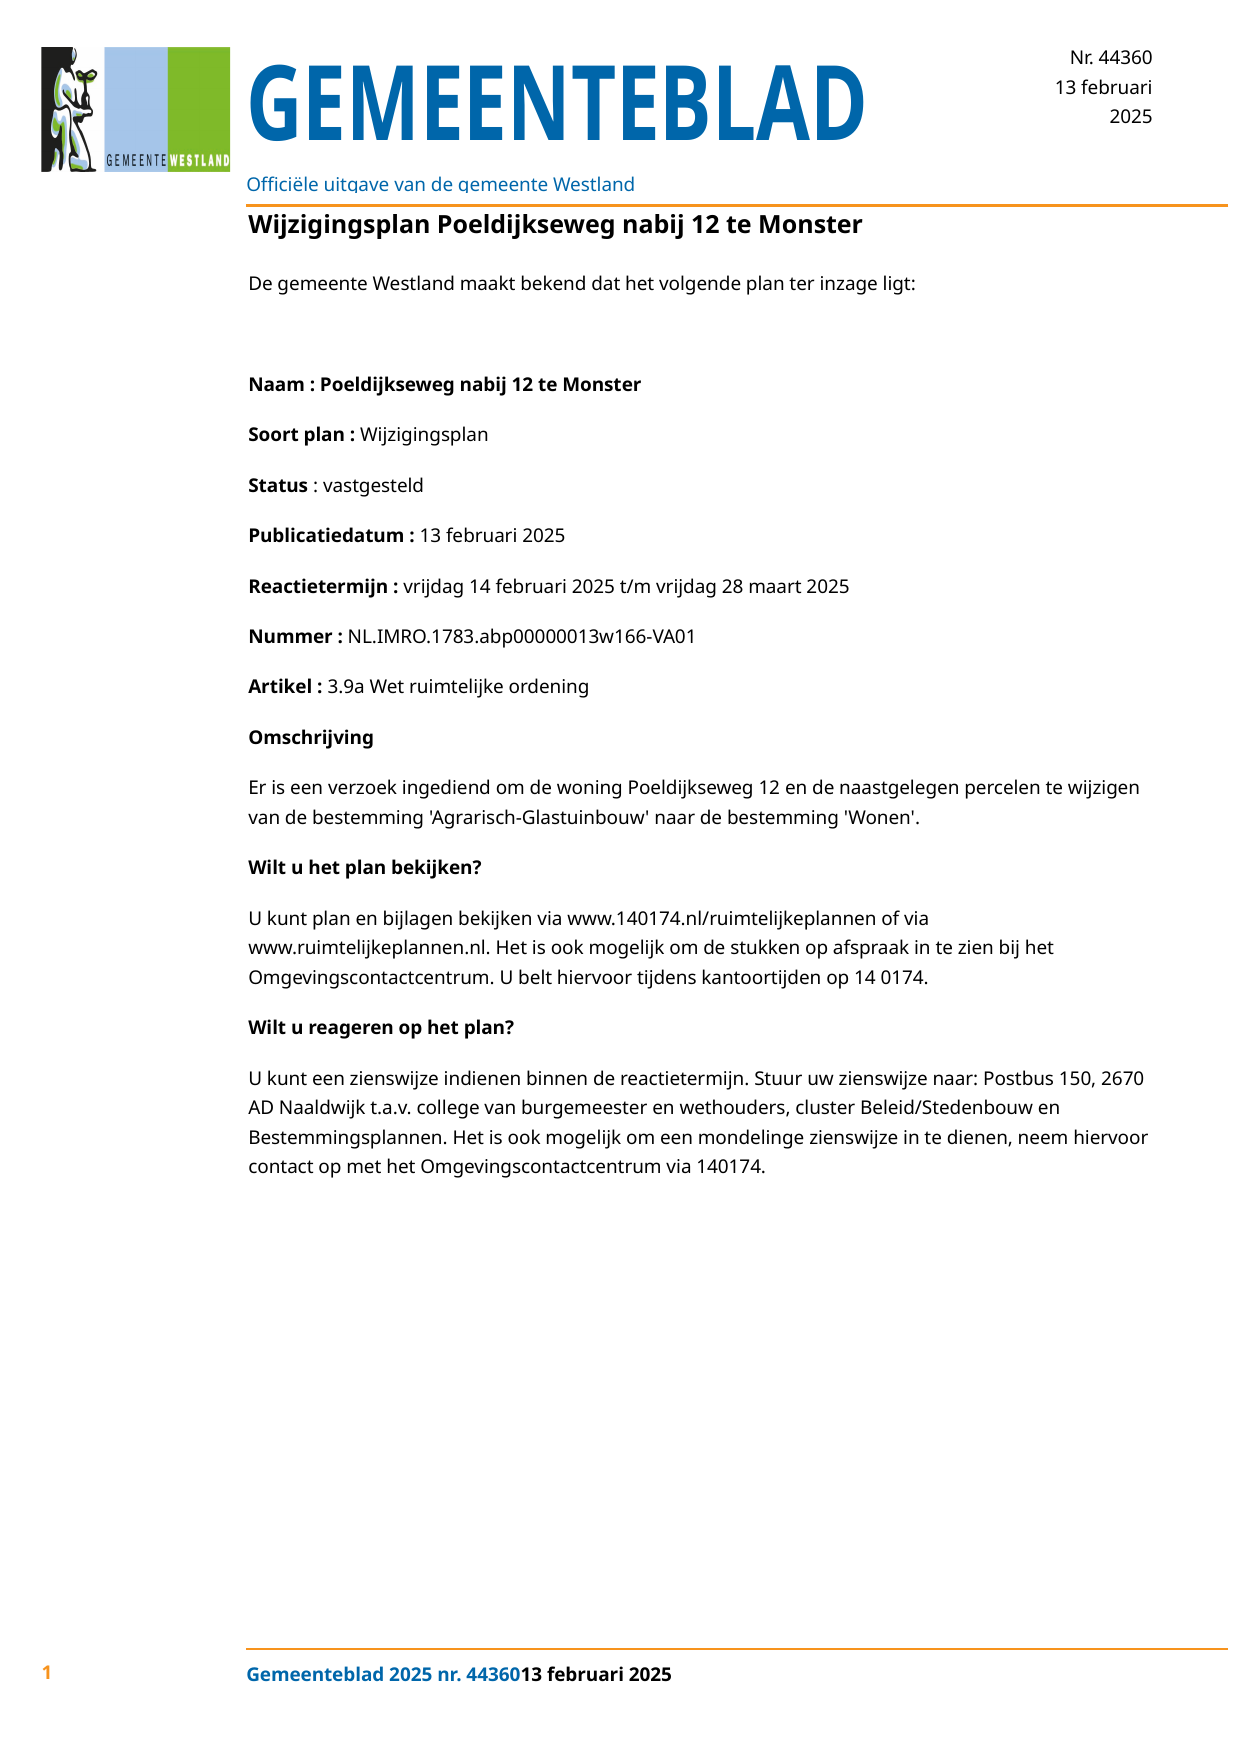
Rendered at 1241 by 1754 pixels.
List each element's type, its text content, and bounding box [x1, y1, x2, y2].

text U kunt een zienswijze indienen binnen de reactietermijn. Stuur uw zienswijze naar: Postbus 150, 2670 AD Naaldwijk t.a.v. college van burgemeester en wethouders, cluster Beleid/Stedenbouw en Bestemmingsplannen. Het is ook mogelijk om een mondelinge zienswijze in te dienen, neem hiervoor contact op met het Omgevingscontactcentrum via 140174. [248, 1065, 1152, 1179]
text Naam : Poeldijkseweg nabij 12 te Monster [248, 371, 1152, 397]
text De gemeente Westland maakt bekend dat het volgende plan ter inzage ligt: [248, 270, 1152, 296]
text U kunt plan en bijlagen bekijken via www.140174.nl/ruimtelijkeplannen of via www.ruimtelijkeplannen.nl. Het is ook mogelijk om de stukken op afspraak in te zien bij het Omgevingscontactcentrum. U belt hiervoor tijdens kantoortijden op 14 0174. [248, 905, 1152, 990]
picture [41, 47, 231, 172]
text Publicatiedatum : 13 februari 2025 [248, 522, 1152, 548]
text Wijzigingsplan Poeldijkseweg nabij 12 te Monster [248, 207, 1152, 241]
text Wilt u het plan bekijken? [248, 854, 1152, 880]
text Reactietermijn : vrijdag 14 februari 2025 t/m vrijdag 28 maart 2025 [248, 573, 1152, 598]
text Er is een verzoek ingediend om de woning Poeldijkseweg 12 en de naastgelegen percelen te wijzigen van de bestemming 'Agrarisch-Glastuinbouw' naar de bestemming 'Wonen'. [248, 774, 1152, 830]
text Status : vastgesteld [248, 472, 1152, 498]
text Nummer : NL.IMRO.1783.abp00000013w166-VA01 [248, 623, 1152, 649]
text Soort plan : Wijzigingsplan [248, 422, 1152, 447]
text Wilt u reageren op het plan? [248, 1014, 1152, 1040]
text Omschrijving [248, 724, 1152, 750]
text Artikel : 3.9a Wet ruimtelijke ordening [248, 674, 1152, 699]
